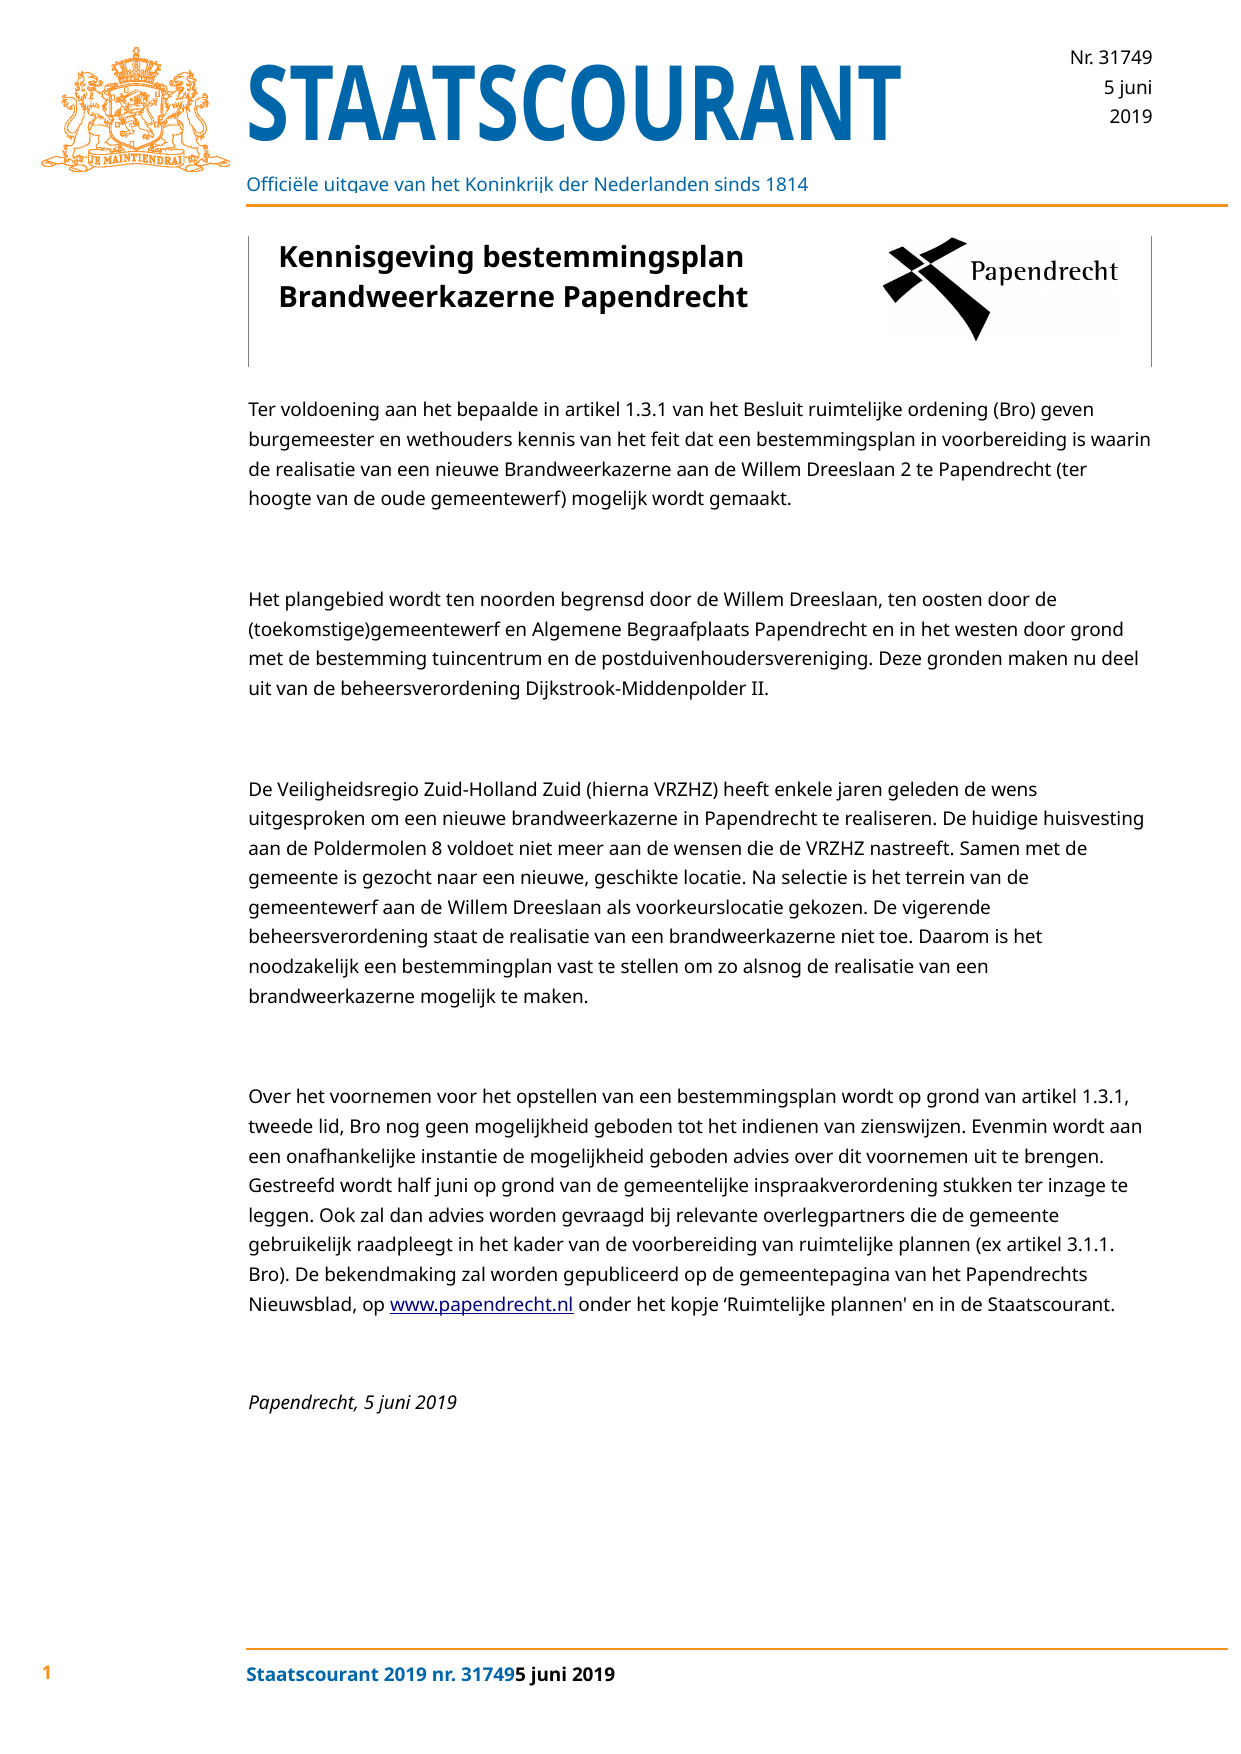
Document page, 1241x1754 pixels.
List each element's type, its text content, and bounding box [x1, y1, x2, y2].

picture [882, 236, 1119, 342]
picture [41, 47, 231, 172]
text Ter voldoening aan het bepaalde in artikel 1.3.1 van het Besluit ruimtelijke ordening (Bro) geven burgemeester en wethouders kennis van het feit dat een bestemmingsplan in voorbereiding is waarin de realisatie van een nieuwe Brandweerkazerne aan de Willem Dreeslaan 2 te Papendrecht (ter hoogte van de oude gemeentewerf) mogelijk wordt gemaakt. [248, 397, 1152, 511]
table_header Kennisgeving bestemmingsplan Brandweerkazerne Papendrecht [249, 236, 850, 367]
table_header [850, 236, 1151, 367]
text De Veiligheidsregio Zuid-Holland Zuid (hierna VRZHZ) heeft enkele jaren geleden de wens uitgesproken om een nieuwe brandweerkazerne in Papendrecht te realiseren. De huidige huisvesting aan de Poldermolen 8 voldoet niet meer aan de wensen die de VRZHZ nastreeft. Samen met de gemeente is gezocht naar een nieuwe, geschikte locatie. Na selectie is het terrein van de gemeentewerf aan de Willem Dreeslaan als voorkeurslocatie gekozen. De vigerende beheersverordening staat de realisatie van een brandweerkazerne niet toe. Daarom is het noodzakelijk een bestemmingplan vast te stellen om zo alsnog de realisatie van een brandweerkazerne mogelijk te maken. [248, 776, 1152, 1008]
text Het plangebied wordt ten noorden begrensd door de Willem Dreeslaan, ten oosten door de (toekomstige)gemeentewerf en Algemene Begraafplaats Papendrecht en in het westen door grond met de bestemming tuincentrum en de postduivenhoudersvereniging. Deze gronden maken nu deel uit van de beheersverordening Dijkstrook-Middenpolder II. [248, 586, 1152, 701]
text Over het voornemen voor het opstellen van een bestemmingsplan wordt op grond van artikel 1.3.1, tweede lid, Bro nog geen mogelijkheid geboden tot het indienen van zienswijzen. Evenmin wordt aan een onafhankelijke instantie de mogelijkheid geboden advies over dit voornemen uit te brengen. Gestreefd wordt half juni op grond van de gemeentelijke inspraakverordening stukken ter inzage te leggen. Ook zal dan advies worden gevraagd bij relevante overlegpartners die de gemeente gebruikelijk raadpleegt in het kader van de voorbereiding van ruimtelijke plannen (ex artikel 3.1.1. Bro). De bekendmaking zal worden gepubliceerd op de gemeentepagina van het Papendrechts Nieuwsblad, op www.papendrecht.nl onder het kopje ‘Ruimtelijke plannen' en in de Staatscourant. [248, 1084, 1152, 1316]
text Papendrecht, 5 juni 2019 [248, 1389, 1152, 1415]
